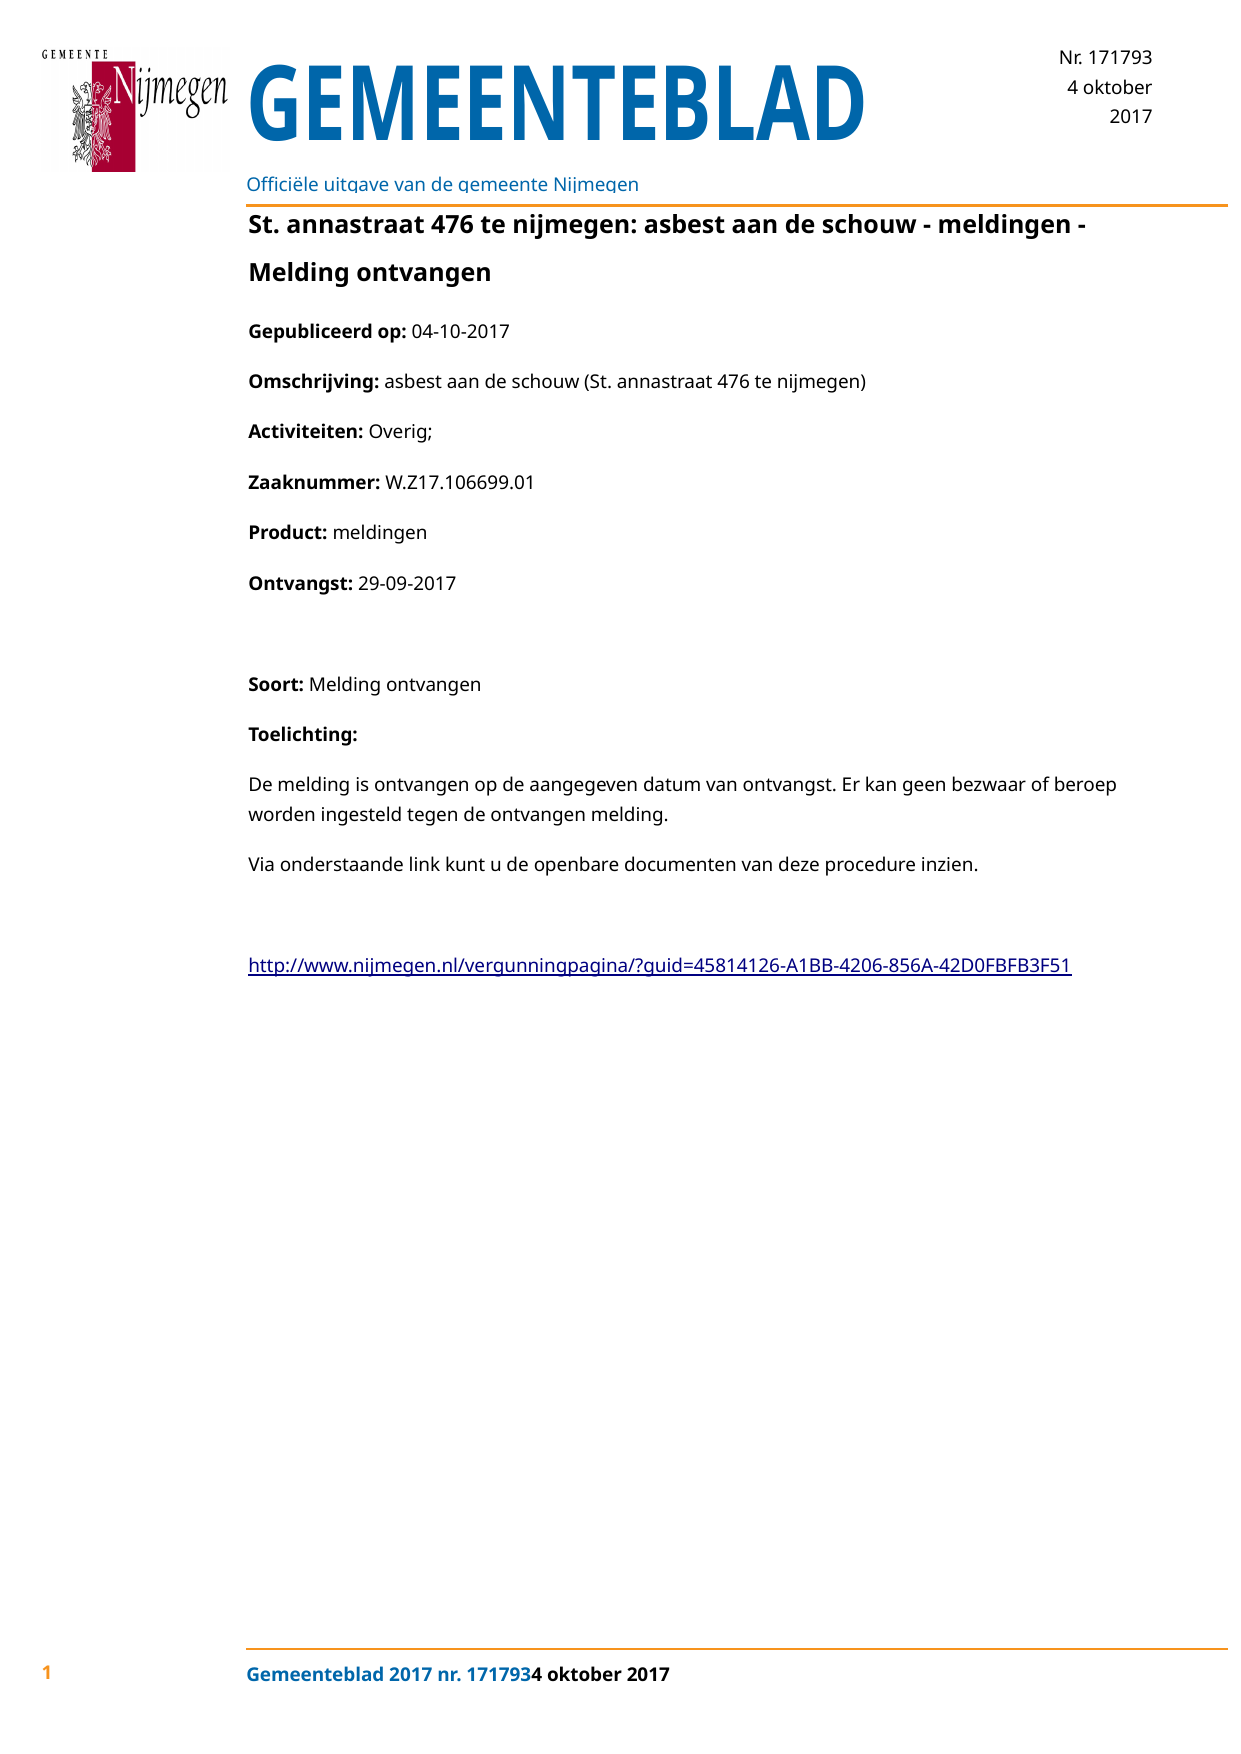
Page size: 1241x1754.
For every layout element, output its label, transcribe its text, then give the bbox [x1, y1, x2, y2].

text Activiteiten: Overig; [248, 419, 1152, 444]
text Product: meldingen [248, 519, 1152, 545]
text St. annastraat 476 te nijmegen: asbest aan de schouw - meldingen - Melding ontvangen [248, 207, 1152, 288]
text Zaaknummer: W.Z17.106699.01 [248, 469, 1152, 495]
text Soort: Melding ontvangen [248, 671, 1152, 697]
text De melding is ontvangen op de aangegeven datum van ontvangst. Er kan geen bezwaar of beroep worden ingesteld tegen de ontvangen melding. [248, 772, 1152, 827]
text Toelichting: [248, 721, 1152, 747]
text Gepubliceerd op: 04-10-2017 [248, 318, 1152, 344]
text http://www.nijmegen.nl/vergunningpagina/?guid=45814126-A1BB-4206-856A-42D0FBFB3F51 [248, 952, 1152, 978]
picture [41, 47, 231, 172]
text Omschrijving: asbest aan de schouw (St. annastraat 476 te nijmegen) [248, 368, 1152, 394]
text Ontvangst: 29-09-2017 [248, 570, 1152, 596]
text Via onderstaande link kunt u de openbare documenten van deze procedure inzien. [248, 852, 1152, 877]
